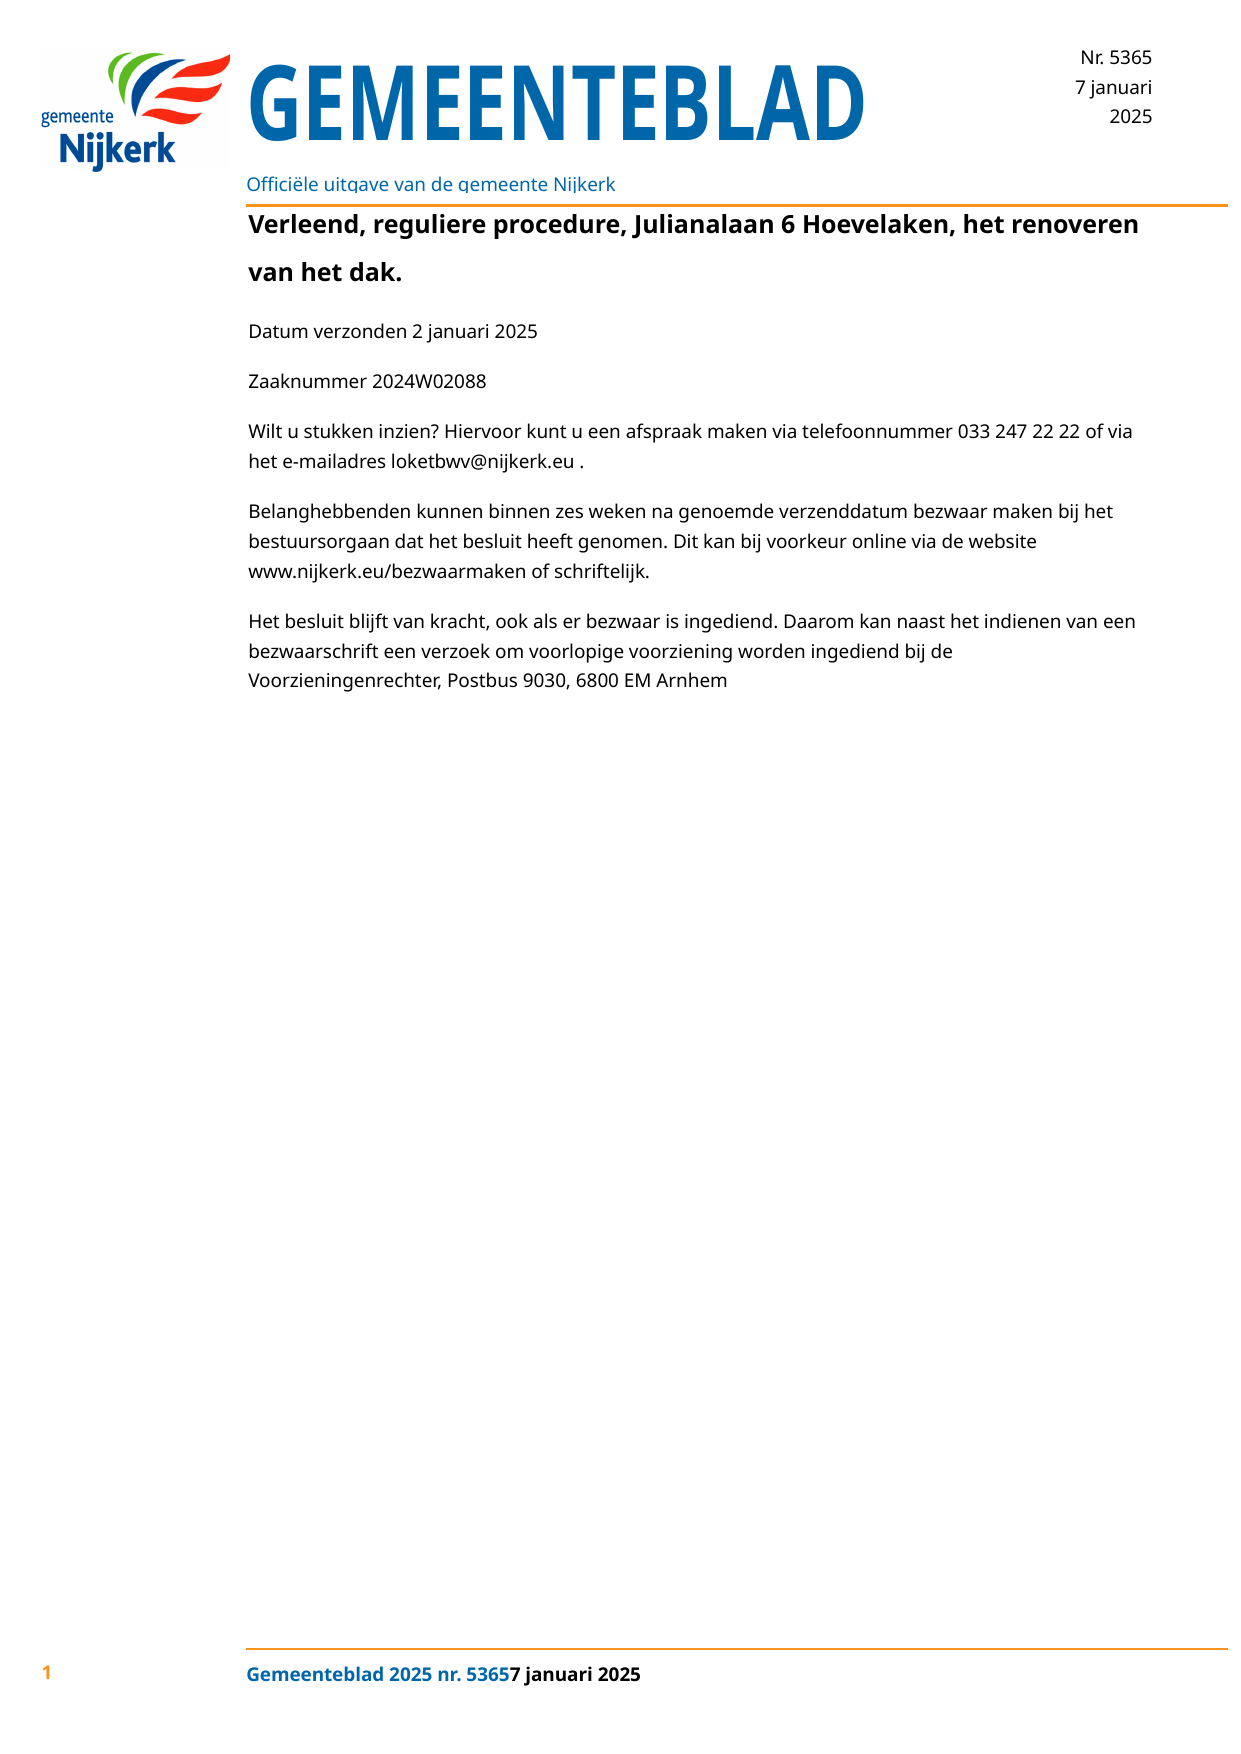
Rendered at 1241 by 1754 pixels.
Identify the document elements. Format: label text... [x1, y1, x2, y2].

text Zaaknummer 2024W02088 [248, 368, 1152, 394]
text Belanghebbenden kunnen binnen zes weken na genoemde verzenddatum bezwaar maken bij het bestuursorgaan dat het besluit heeft genomen. Dit kan bij voorkeur online via de website www.nijkerk.eu/bezwaarmaken of schriftelijk. [248, 499, 1152, 584]
text Het besluit blijft van kracht, ook als er bezwaar is ingediend. Daarom kan naast het indienen van een bezwaarschrift een verzoek om voorlopige voorziening worden ingediend bij de Voorzieningenrechter, Postbus 9030, 6800 EM Arnhem [248, 608, 1152, 693]
text Wilt u stukken inzien? Hiervoor kunt u een afspraak maken via telefoonnummer 033 247 22 22 of via het e-mailadres loketbwv@nijkerk.eu . [248, 419, 1152, 474]
text Verleend, reguliere procedure, Julianalaan 6 Hoevelaken, het renoveren van het dak. [248, 207, 1152, 288]
picture [41, 47, 231, 172]
text Datum verzonden 2 januari 2025 [248, 318, 1152, 344]
